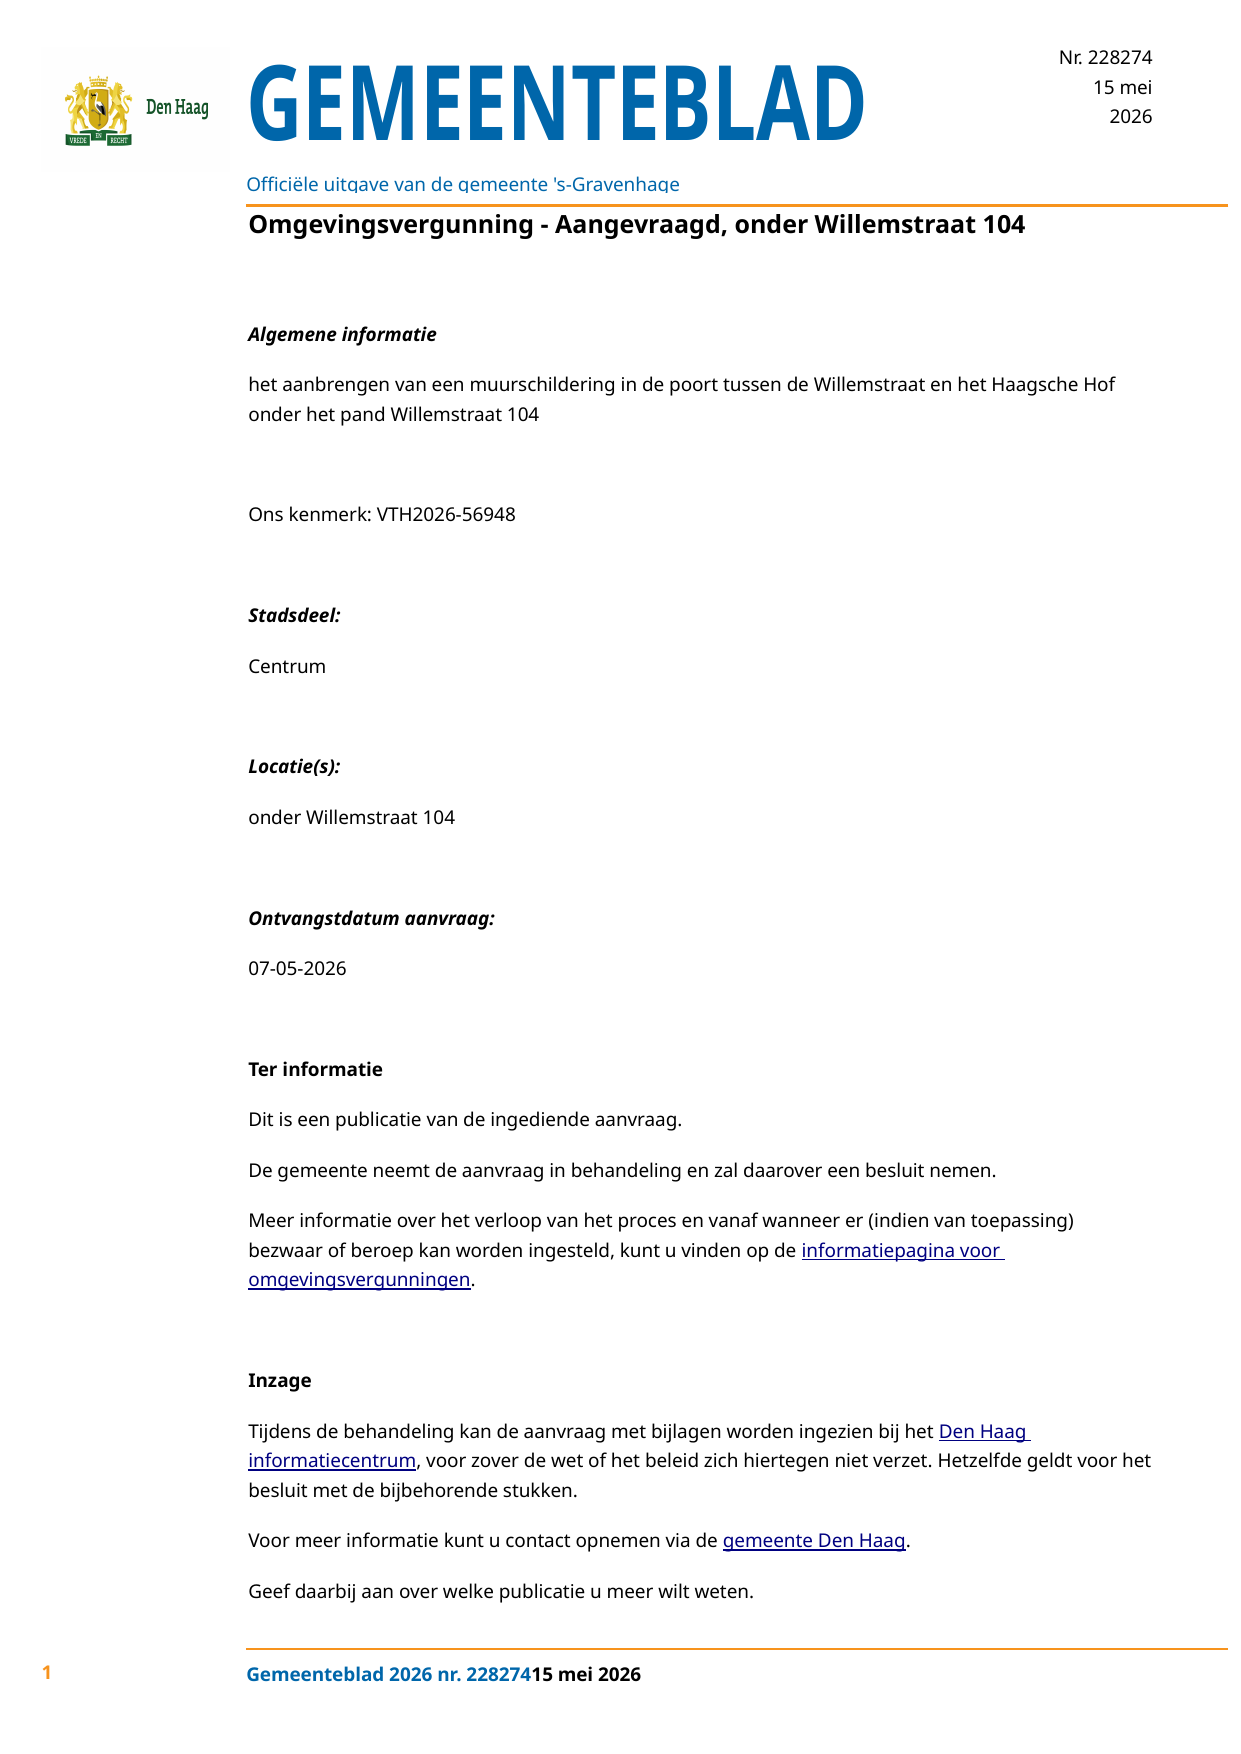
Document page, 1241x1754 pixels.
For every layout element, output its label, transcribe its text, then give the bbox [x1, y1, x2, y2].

text Omgevingsvergunning - Aangevraagd, onder Willemstraat 104 [248, 207, 1152, 241]
text Ontvangstdatum aanvraag: [248, 905, 1152, 931]
text 07-05-2026 [248, 955, 1152, 981]
text Ons kenmerk: VTH2026-56948 [248, 502, 1152, 527]
text het aanbrengen van een muurschildering in de poort tussen de Willemstraat en het Haagsche Hof onder het pand Willemstraat 104 [248, 371, 1152, 426]
text Stadsdeel: [248, 602, 1152, 628]
text Algemene informatie [248, 321, 1152, 346]
picture [41, 47, 231, 172]
text Voor meer informatie kunt u contact opnemen via de gemeente Den Haag. [248, 1527, 1152, 1553]
text Ter informatie [248, 1056, 1152, 1082]
text Geef daarbij aan over welke publicatie u meer wilt weten. [248, 1578, 1152, 1603]
text Tijdens de behandeling kan de aanvraag met bijlagen worden ingezien bij het Den Haag informatiecentrum, voor zover de wet of het beleid zich hiertegen niet verzet. Hetzelfde geldt voor het besluit met de bijbehorende stukken. [248, 1418, 1152, 1503]
text Dit is een publicatie van de ingediende aanvraag. [248, 1107, 1152, 1132]
text Inzage [248, 1367, 1152, 1393]
text Locatie(s): [248, 754, 1152, 779]
text Centrum [248, 653, 1152, 678]
text Meer informatie over het verloop van het proces en vanaf wanneer er (indien van toepassing) bezwaar of beroep kan worden ingesteld, kunt u vinden op de informatiepagina voor omgevingsvergunningen. [248, 1207, 1152, 1292]
text onder Willemstraat 104 [248, 804, 1152, 830]
text De gemeente neemt de aanvraag in behandeling en zal daarover een besluit nemen. [248, 1157, 1152, 1183]
